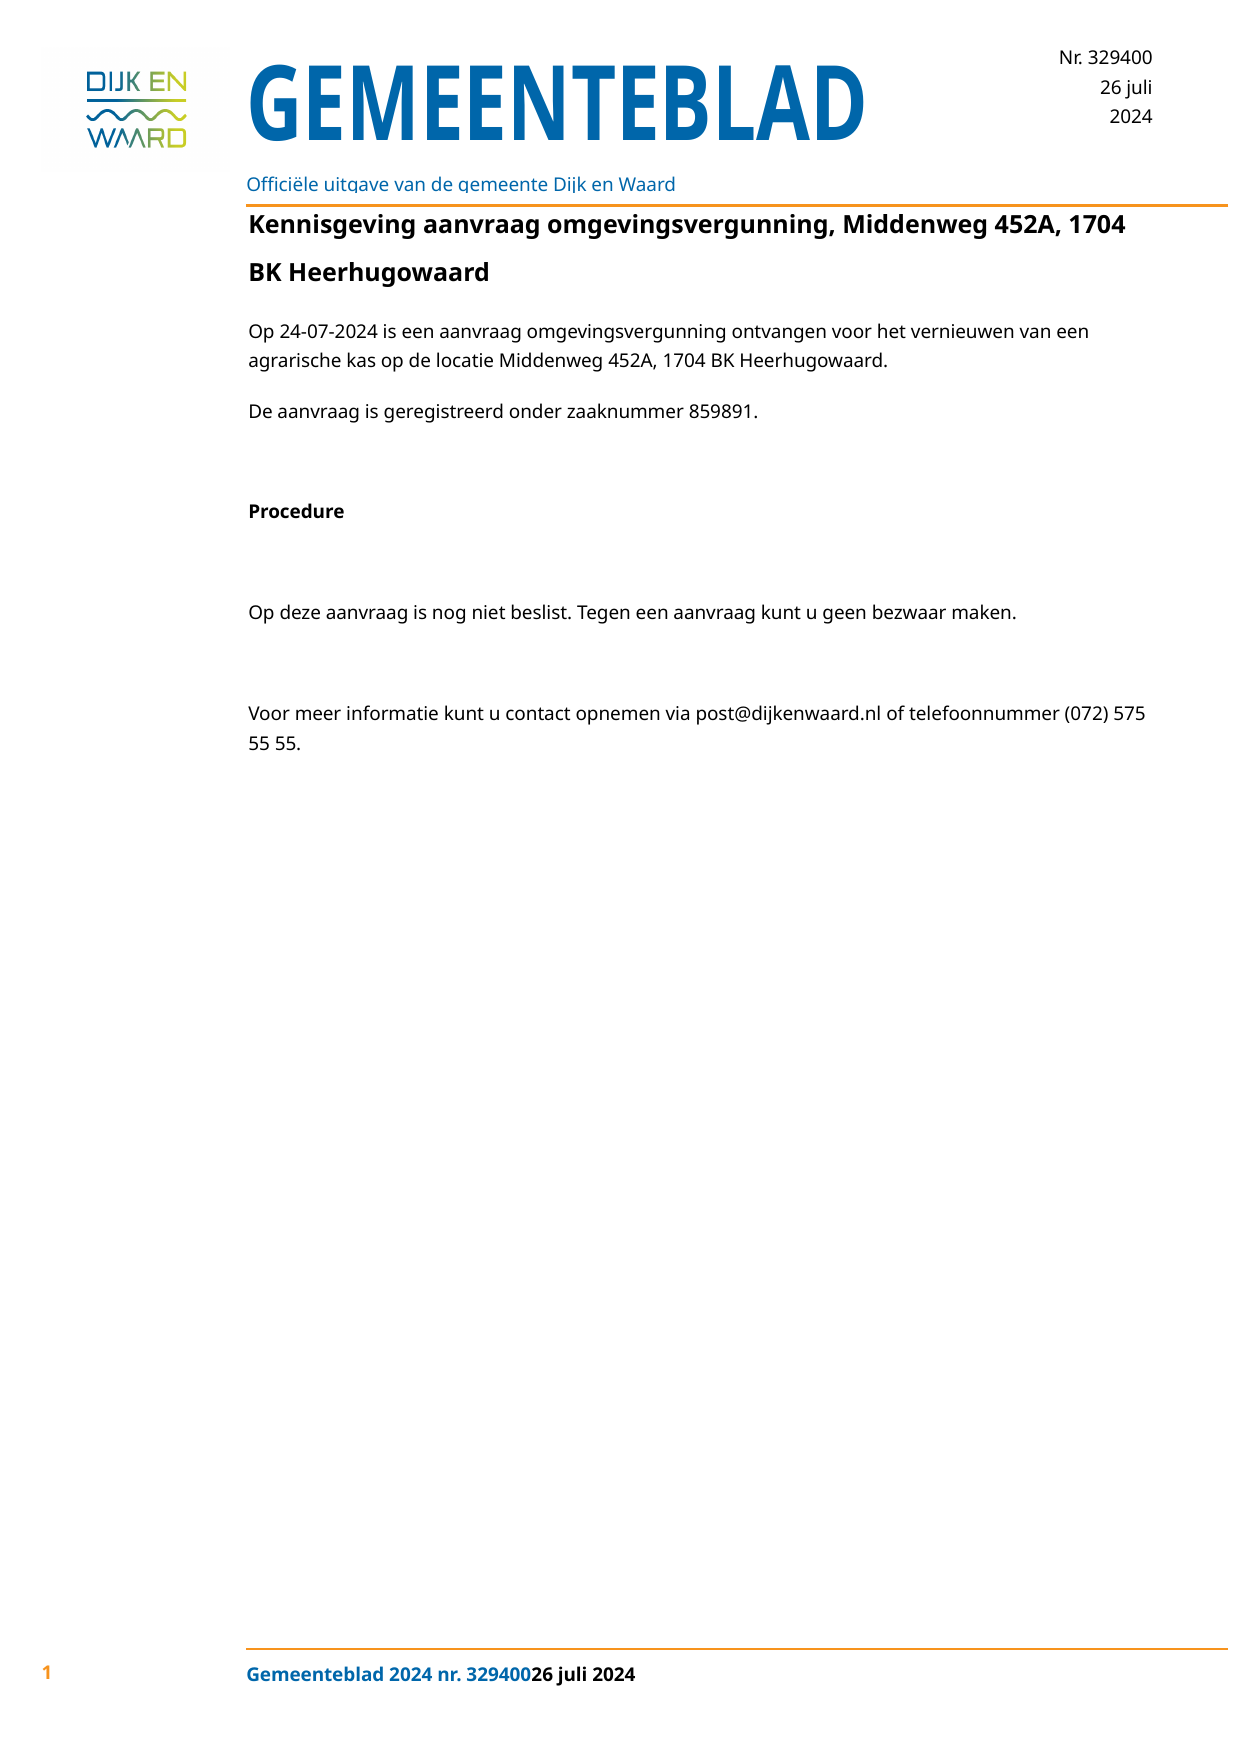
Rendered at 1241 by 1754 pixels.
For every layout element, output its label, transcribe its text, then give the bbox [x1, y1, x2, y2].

text Op deze aanvraag is nog niet beslist. Tegen een aanvraag kunt u geen bezwaar maken. [248, 599, 1152, 625]
text Voor meer informatie kunt u contact opnemen via post@dijkenwaard.nl of telefoonnummer (072) 575 55 55. [248, 700, 1152, 756]
text Op 24-07-2024 is een aanvraag omgevingsvergunning ontvangen voor het vernieuwen van een agrarische kas op de locatie Middenweg 452A, 1704 BK Heerhugowaard. [248, 318, 1152, 373]
text Procedure [248, 499, 1152, 524]
text Kennisgeving aanvraag omgevingsvergunning, Middenweg 452A, 1704 BK Heerhugowaard [248, 207, 1152, 288]
picture [41, 47, 231, 172]
text De aanvraag is geregistreerd onder zaaknummer 859891. [248, 398, 1152, 424]
